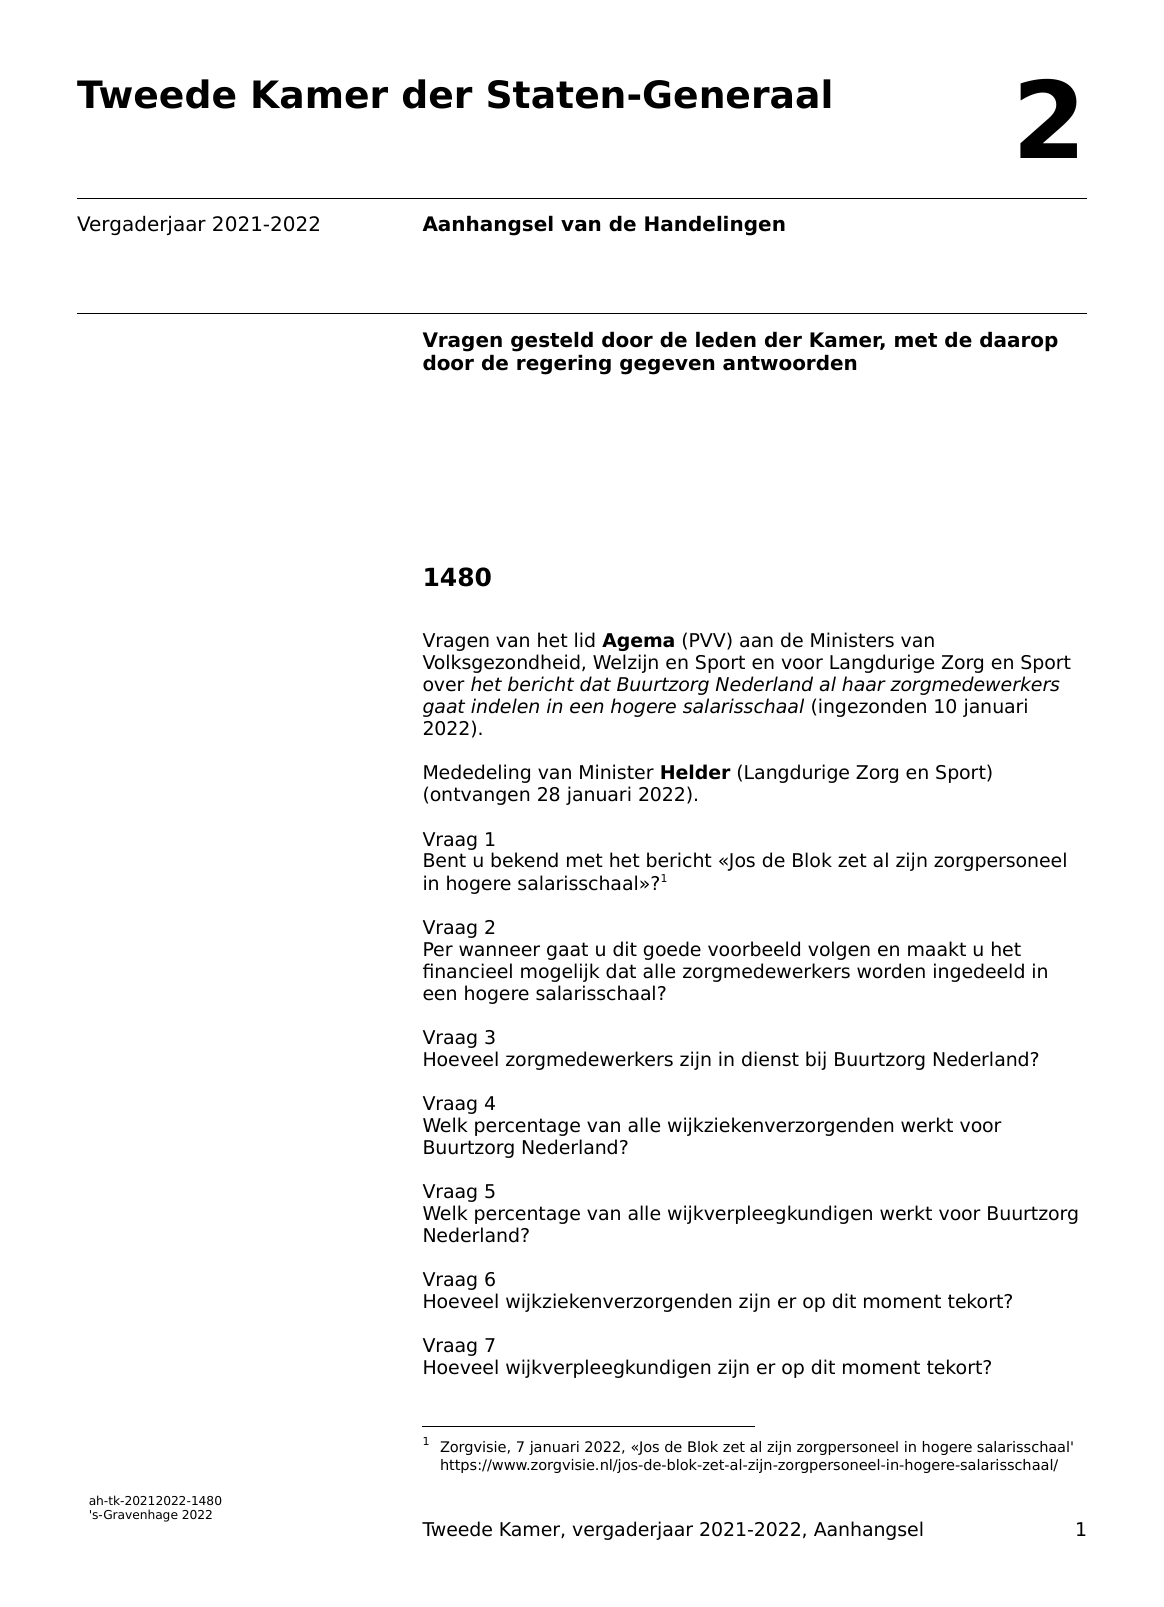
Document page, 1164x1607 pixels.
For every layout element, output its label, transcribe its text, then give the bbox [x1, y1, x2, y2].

table_header Tweede Kamer der Staten-Generaal [77, 59, 886, 198]
table_cell Vergaderjaar 2021-2022 [77, 199, 422, 313]
text 1480 [422, 563, 1087, 592]
text Vraag 7 [422, 1335, 1087, 1357]
text Hoeveel wijkverpleegkundigen zijn er op dit moment tekort? [422, 1357, 1087, 1379]
table_cell Aanhangsel van de Handelingen [422, 199, 1087, 313]
text Welk percentage van alle wijkziekenverzorgenden werkt voor Buurtzorg Nederland? [422, 1115, 1087, 1159]
text Bent u bekend met het bericht «Jos de Blok zet al zijn zorgpersoneel in hogere salarisschaal»? [422, 850, 1087, 894]
text ah-tk-20212022-1480 [88, 1494, 323, 1508]
text Per wanneer gaat u dit goede voorbeeld volgen en maakt u het financieel mogelijk dat alle zorgmedewerkers worden ingedeeld in een hogere salarisschaal? [422, 938, 1087, 1004]
text Vraag 3 [422, 1027, 1087, 1049]
table_cell Vragen gesteld door de leden der Kamer, met de daarop door de regering gegeven antwoorden [422, 314, 1087, 375]
text 's-Gravenhage 2022 [88, 1508, 323, 1522]
text Zorgvisie, 7 januari 2022, «Jos de Blok zet al zijn zorgpersoneel in hogere salarisschaal' https://www.zorgvisie.nl/jos-de-blok-zet-al-zijn-zorgpersoneel-in-hogere-salarisschaal/ [422, 1435, 1087, 1474]
text Mededeling van Minister Helder (Langdurige Zorg en Sport) (ontvangen 28 januari 2022). [422, 762, 1087, 806]
text Welk percentage van alle wijkverpleegkundigen werkt voor Buurtzorg Nederland? [422, 1203, 1087, 1247]
text Vraag 6 [422, 1269, 1087, 1291]
text Vraag 4 [422, 1093, 1087, 1115]
text Vragen van het lid Agema (PVV) aan de Ministers van Volksgezondheid, Welzijn en Sport en voor Langdurige Zorg en Sport over het bericht dat Buurtzorg Nederland al haar zorgmedewerkers gaat indelen in een hogere salarisschaal (ingezonden 10 januari 2022). [422, 630, 1087, 740]
text Vraag 5 [422, 1181, 1087, 1203]
text Vraag 1 [422, 828, 1087, 850]
text Hoeveel wijkziekenverzorgenden zijn er op dit moment tekort? [422, 1291, 1087, 1313]
text Hoeveel zorgmedewerkers zijn in dienst bij Buurtzorg Nederland? [422, 1049, 1087, 1071]
text Vraag 2 [422, 917, 1087, 938]
table_cell [77, 314, 422, 375]
table_header 2 [886, 59, 1087, 198]
